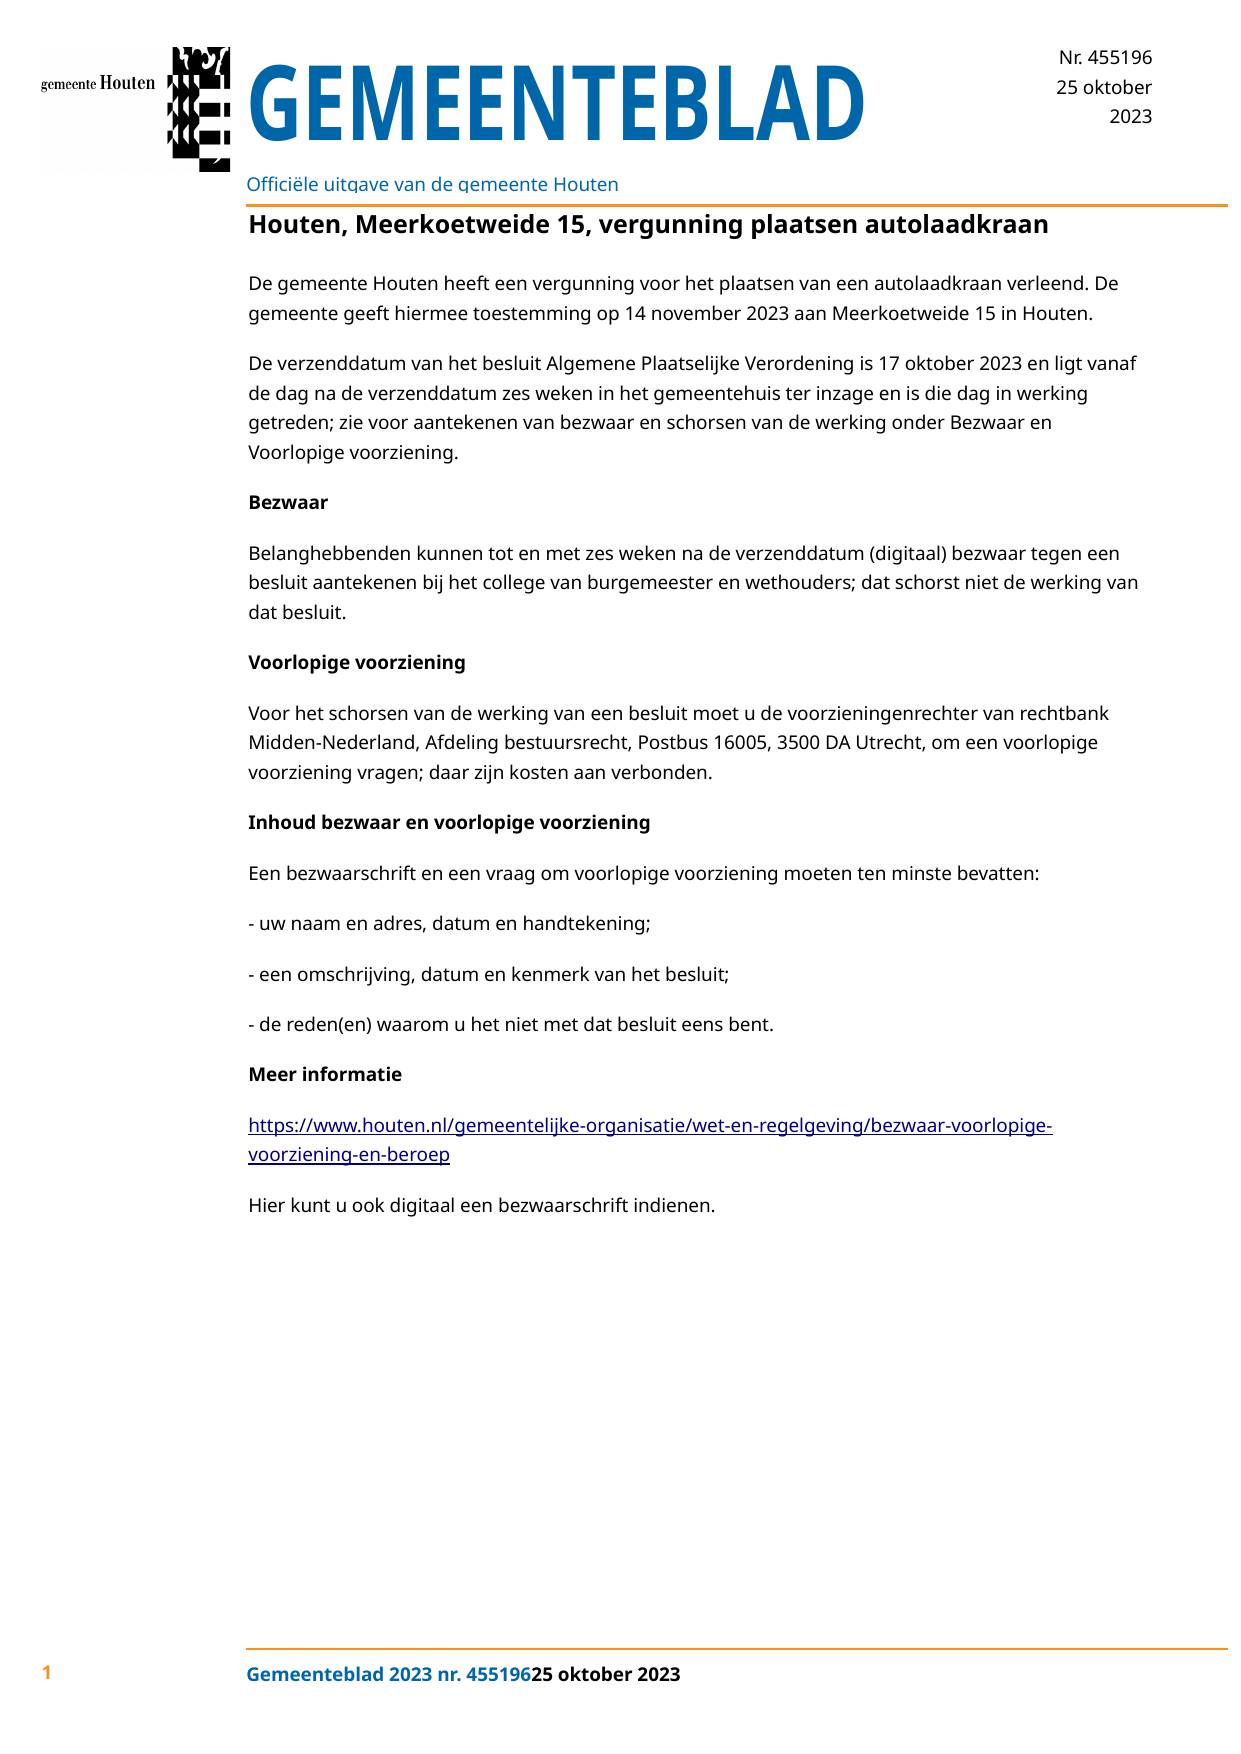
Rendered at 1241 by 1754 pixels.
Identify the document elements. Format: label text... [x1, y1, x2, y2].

text Voorlopige voorziening [248, 649, 1152, 675]
text Een bezwaarschrift en een vraag om voorlopige voorziening moeten ten minste bevatten: [248, 860, 1152, 886]
text Inhoud bezwaar en voorlopige voorziening [248, 809, 1152, 835]
text Hier kunt u ook digitaal een bezwaarschrift indienen. [248, 1192, 1152, 1218]
text - uw naam en adres, datum en handtekening; [248, 910, 1152, 936]
text Belanghebbenden kunnen tot en met zes weken na de verzenddatum (digitaal) bezwaar tegen een besluit aantekenen bij het college van burgemeester en wethouders; dat schorst niet de werking van dat besluit. [248, 540, 1152, 625]
text https://www.houten.nl/gemeentelijke-organisatie/wet-en-regelgeving/bezwaar-voorlopige-voorziening-en-beroep [248, 1112, 1152, 1167]
text Bezwaar [248, 489, 1152, 515]
text Houten, Meerkoetweide 15, vergunning plaatsen autolaadkraan [248, 207, 1152, 241]
text De verzenddatum van het besluit Algemene Plaatselijke Verordening is 17 oktober 2023 en ligt vanaf de dag na de verzenddatum zes weken in het gemeentehuis ter inzage en is die dag in werking getreden; zie voor aantekenen van bezwaar en schorsen van de werking onder Bezwaar en Voorlopige voorziening. [248, 350, 1152, 465]
picture [41, 47, 231, 172]
text - een omschrijving, datum en kenmerk van het besluit; [248, 961, 1152, 986]
text Meer informatie [248, 1062, 1152, 1087]
text De gemeente Houten heeft een vergunning voor het plaatsen van een autolaadkraan verleend. De gemeente geeft hiermee toestemming op 14 november 2023 aan Meerkoetweide 15 in Houten. [248, 270, 1152, 326]
text Voor het schorsen van de werking van een besluit moet u de voorzieningenrechter van rechtbank Midden-Nederland, Afdeling bestuursrecht, Postbus 16005, 3500 DA Utrecht, om een voorlopige voorziening vragen; daar zijn kosten aan verbonden. [248, 700, 1152, 785]
text - de reden(en) waarom u het niet met dat besluit eens bent. [248, 1011, 1152, 1037]
